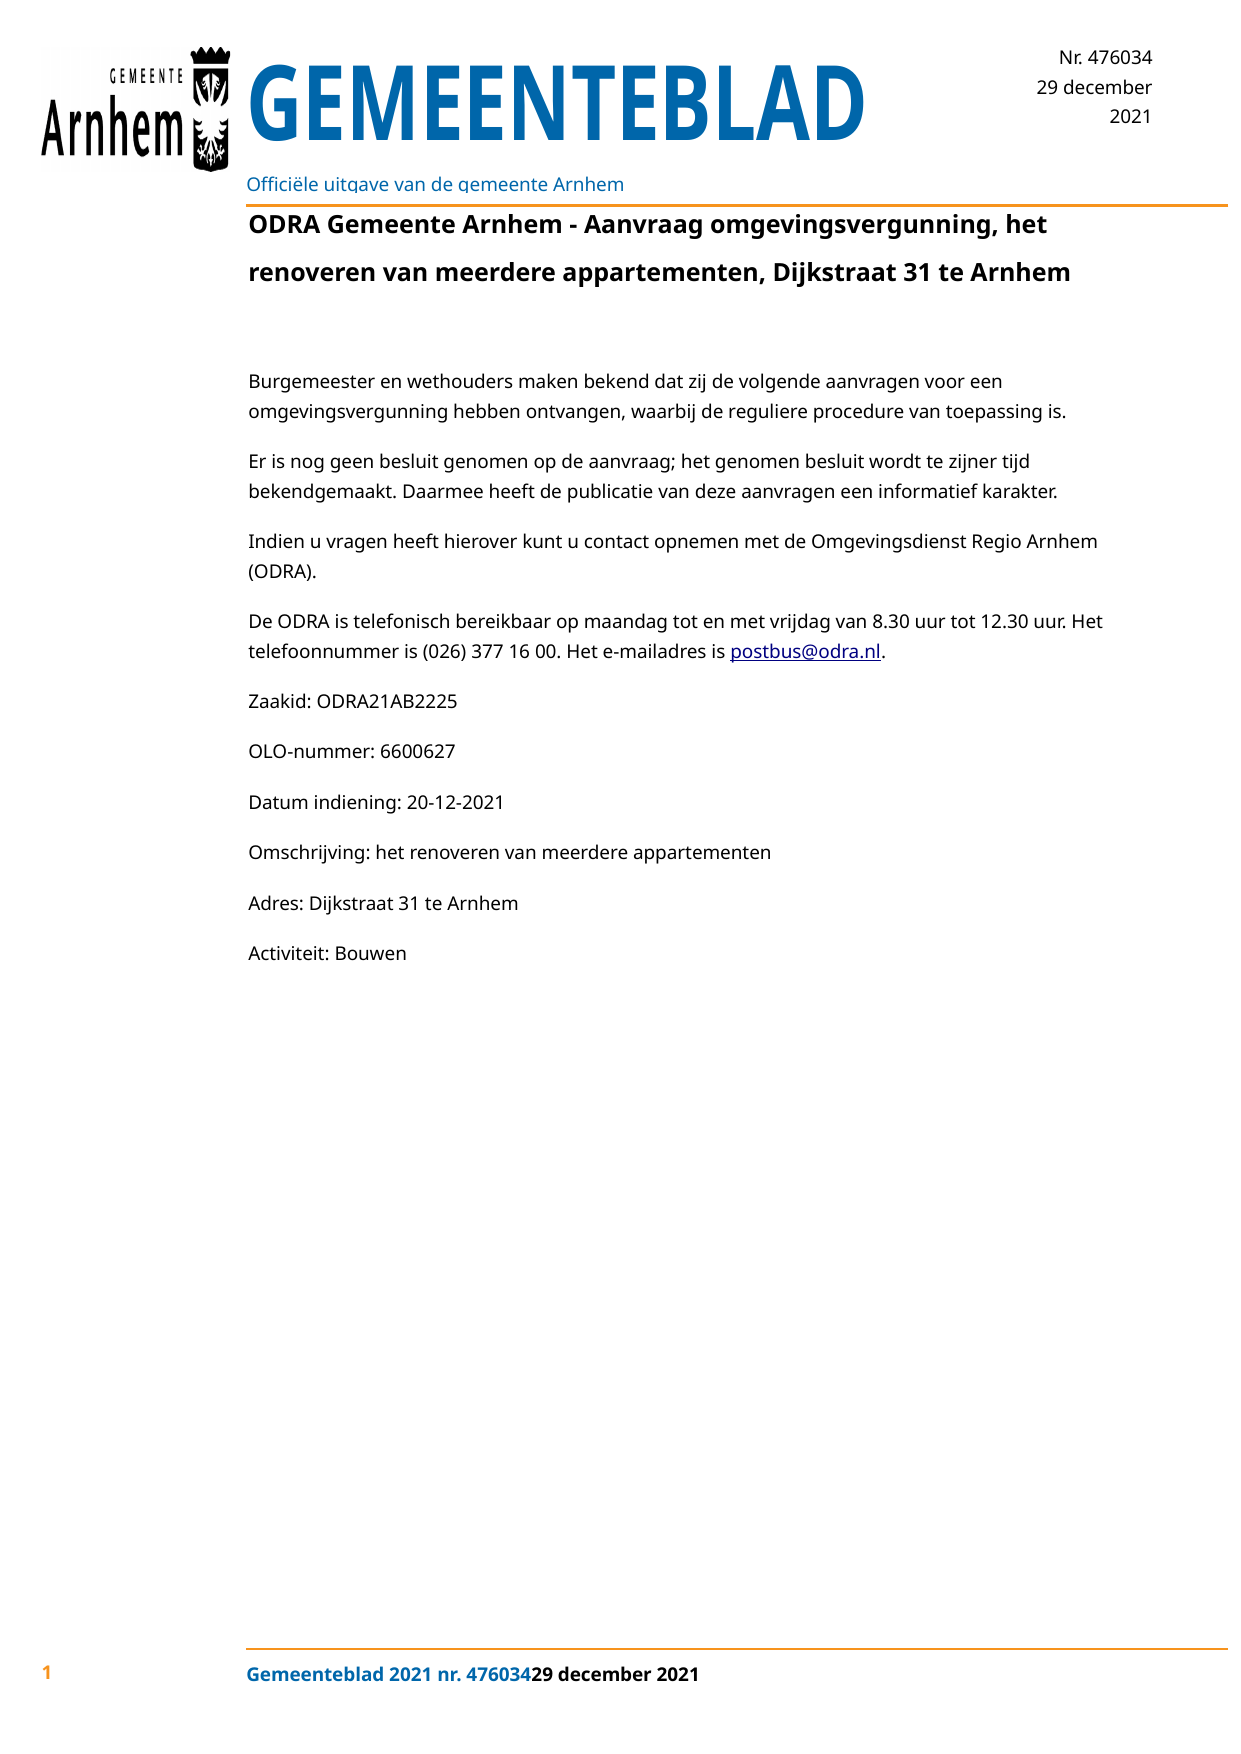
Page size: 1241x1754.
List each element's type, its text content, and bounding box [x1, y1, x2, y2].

picture [41, 47, 231, 172]
text Datum indiening: 20-12-2021 [248, 789, 1152, 815]
text De ODRA is telefonisch bereikbaar op maandag tot en met vrijdag van 8.30 uur tot 12.30 uur. Het telefoonnummer is (026) 377 16 00. Het e-mailadres is postbus@odra.nl. [248, 608, 1152, 664]
text ODRA Gemeente Arnhem - Aanvraag omgevingsvergunning, het renoveren van meerdere appartementen, Dijkstraat 31 te Arnhem [248, 207, 1152, 288]
text Zaakid: ODRA21AB2225 [248, 688, 1152, 714]
text Indien u vragen heeft hierover kunt u contact opnemen met de Omgevingsdienst Regio Arnhem (ODRA). [248, 528, 1152, 584]
text Burgemeester en wethouders maken bekend dat zij de volgende aanvragen voor een omgevingsvergunning hebben ontvangen, waarbij de reguliere procedure van toepassing is. [248, 368, 1152, 424]
text Omschrijving: het renoveren van meerdere appartementen [248, 839, 1152, 865]
text Er is nog geen besluit genomen op de aanvraag; het genomen besluit wordt te zijner tijd bekendgemaakt. Daarmee heeft de publicatie van deze aanvragen een informatief karakter. [248, 448, 1152, 504]
text Adres: Dijkstraat 31 te Arnhem [248, 890, 1152, 916]
text OLO-nummer: 6600627 [248, 739, 1152, 764]
text Activiteit: Bouwen [248, 940, 1152, 966]
